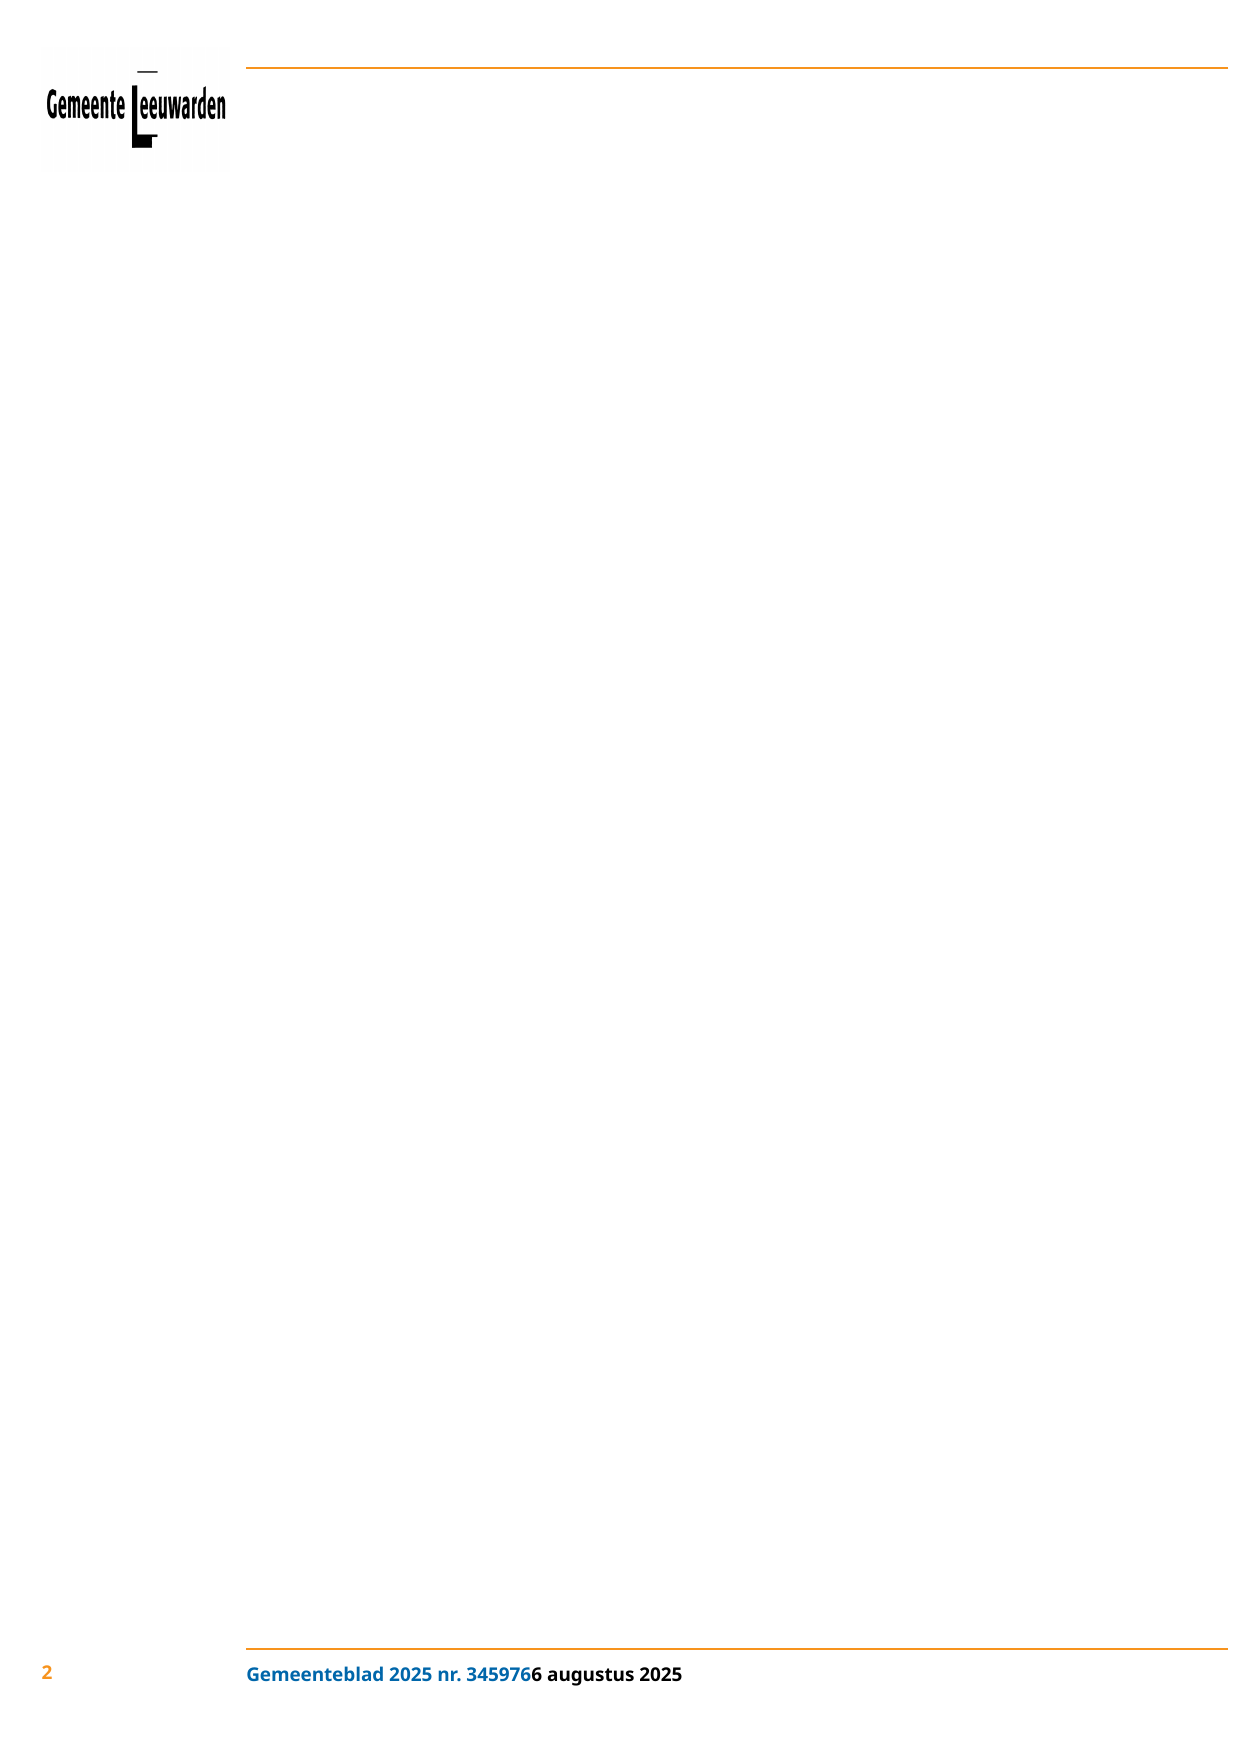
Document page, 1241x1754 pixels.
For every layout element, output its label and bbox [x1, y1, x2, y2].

picture [41, 47, 231, 172]
